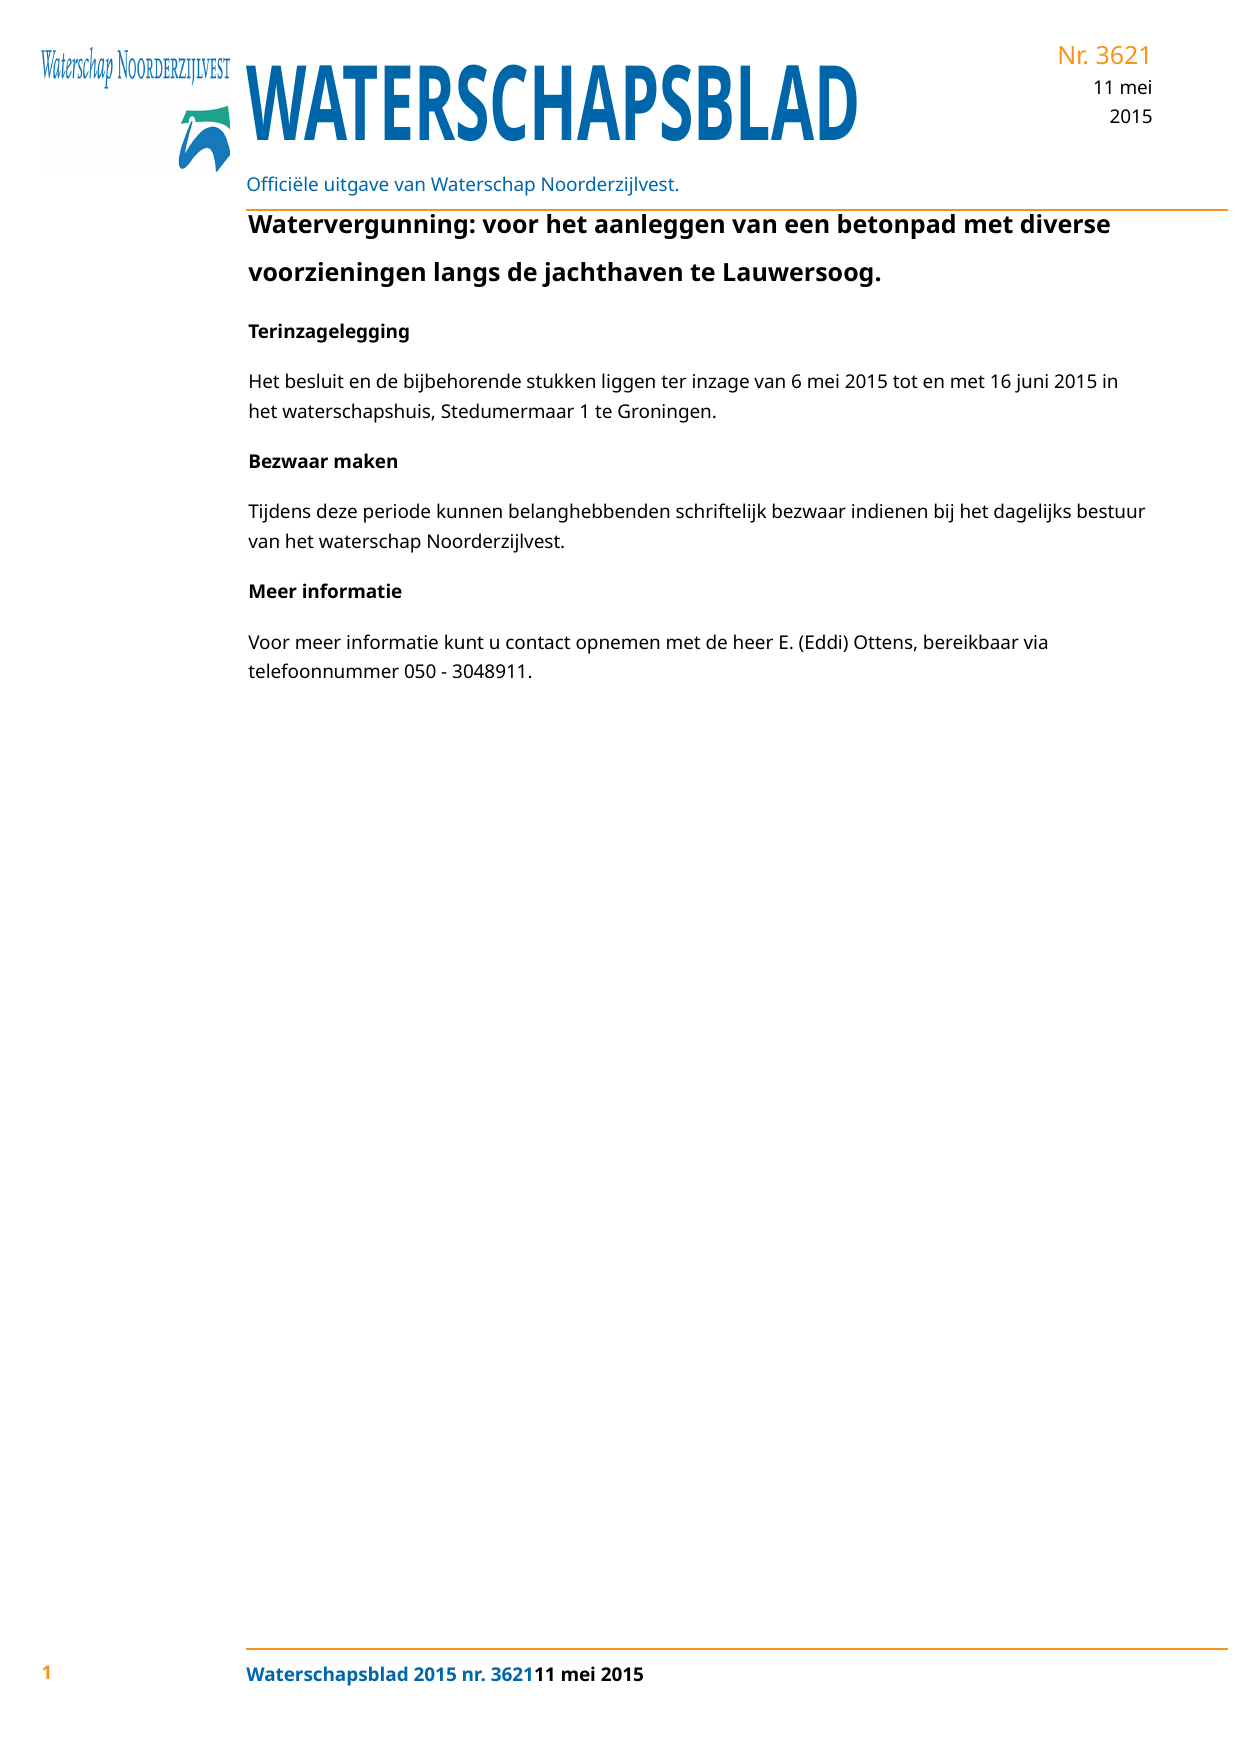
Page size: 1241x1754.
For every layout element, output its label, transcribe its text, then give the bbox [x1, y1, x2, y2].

text Tijdens deze periode kunnen belanghebbenden schriftelijk bezwaar indienen bij het dagelijks bestuur van het waterschap Noorderzijlvest. [248, 499, 1152, 554]
text Terinzagelegging [248, 318, 1152, 344]
text Meer informatie [248, 579, 1152, 604]
text Watervergunning: voor het aanleggen van een betonpad met diverse voorzieningen langs de jachthaven te Lauwersoog. [248, 211, 1152, 288]
text Het besluit en de bijbehorende stukken liggen ter inzage van 6 mei 2015 tot en met 16 juni 2015 in het waterschapshuis, Stedumermaar 1 te Groningen. [248, 368, 1152, 424]
text Voor meer informatie kunt u contact opnemen met de heer E. (Eddi) Ottens, bereikbaar via telefoonnummer 050 - 3048911. [248, 629, 1152, 684]
text Bezwaar maken [248, 448, 1152, 474]
picture [41, 47, 231, 172]
